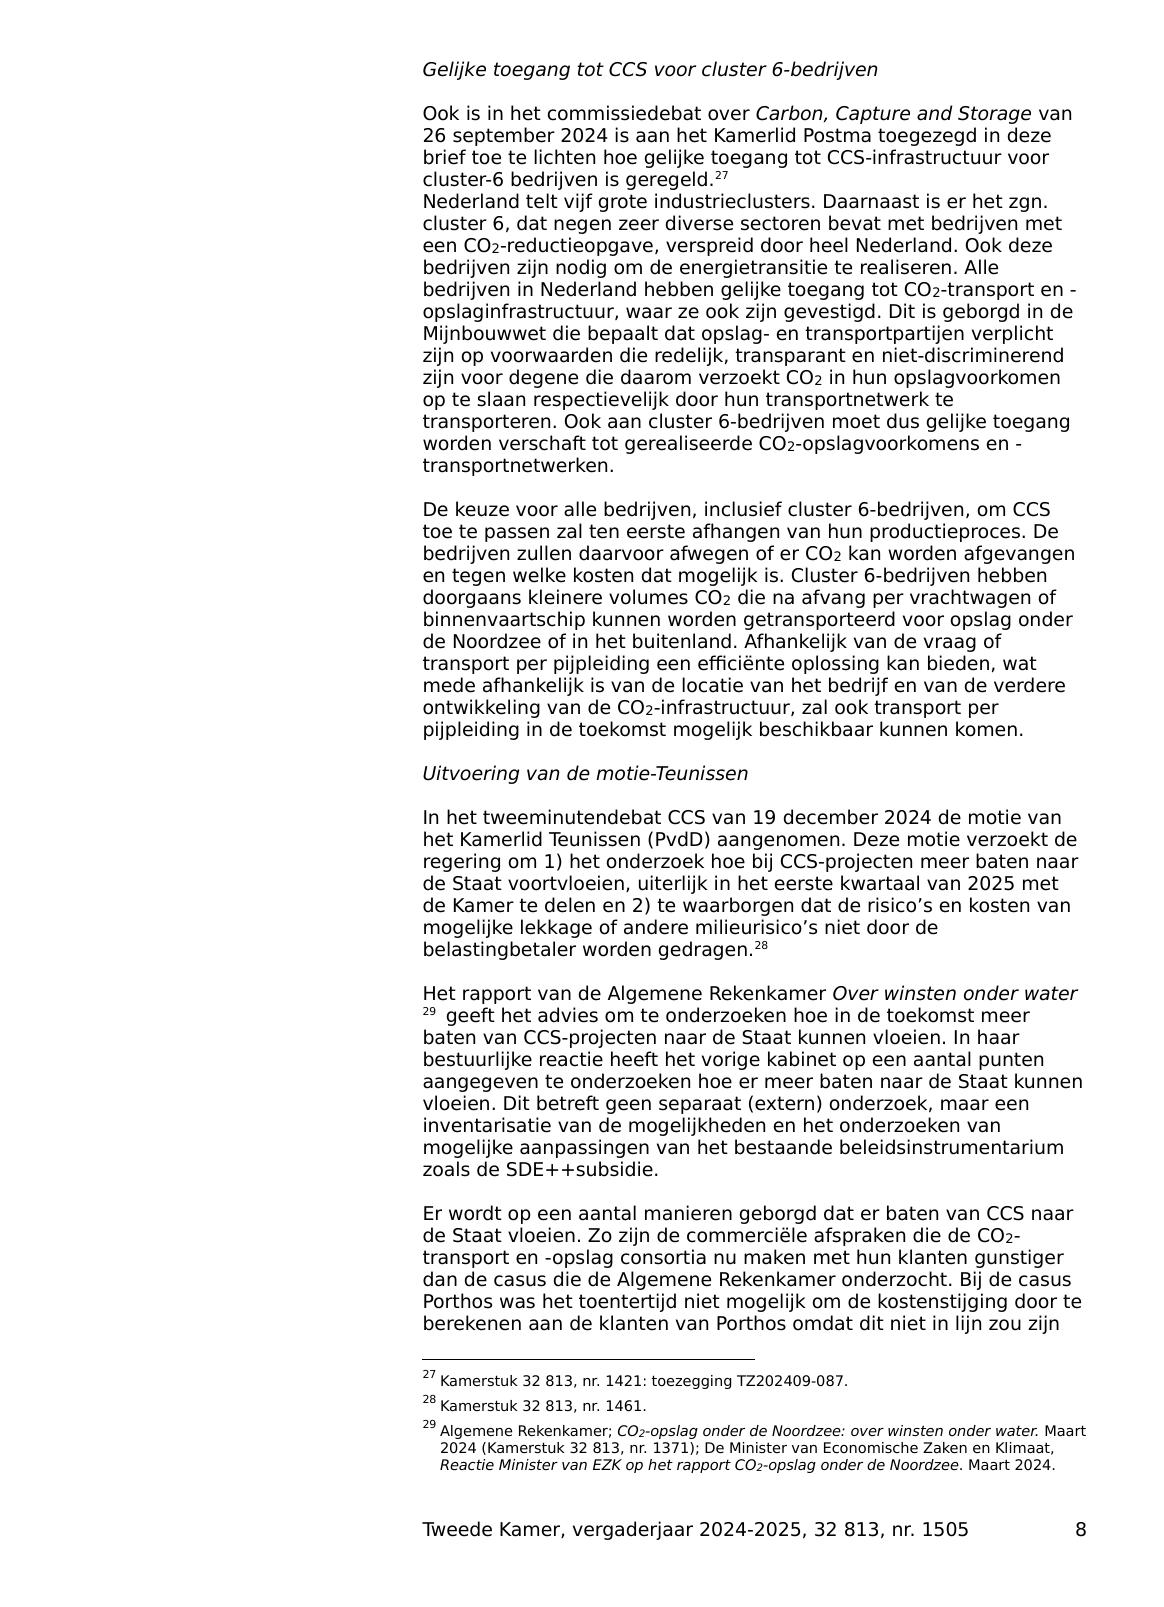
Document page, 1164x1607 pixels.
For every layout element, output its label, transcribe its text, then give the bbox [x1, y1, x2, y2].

text Ook is in het commissiedebat over Carbon, Capture and Storage van 26 september 2024 is aan het Kamerlid Postma toegezegd in deze brief toe te lichten hoe gelijke toegang tot CCS-infrastructuur voor cluster-6 bedrijven is geregeld. [422, 103, 1087, 191]
text In het tweeminutendebat CCS van 19 december 2024 de motie van het Kamerlid Teunissen (PvdD) aangenomen. Deze motie verzoekt de regering om 1) het onderzoek hoe bij CCS-projecten meer baten naar de Staat voortvloeien, uiterlijk in het eerste kwartaal van 2025 met de Kamer te delen en 2) te waarborgen dat de risico’s en kosten van mogelijke lekkage of andere milieurisico’s niet door de belastingbetaler worden gedragen. [422, 807, 1087, 961]
text Algemene Rekenkamer; CO2-opslag onder de Noordzee: over winsten onder water. Maart 2024 (Kamerstuk 32 813, nr. 1371); De Minister van Economische Zaken en Klimaat, Reactie Minister van EZK op het rapport CO2-opslag onder de Noordzee. Maart 2024. [422, 1418, 1087, 1474]
subtitle Gelijke toegang tot CCS voor cluster 6-bedrijven [422, 59, 1087, 81]
text Het rapport van de Algemene Rekenkamer Over winsten onder water geeft het advies om te onderzoeken hoe in de toekomst meer baten van CCS-projecten naar de Staat kunnen vloeien. In haar bestuurlijke reactie heeft het vorige kabinet op een aantal punten aangegeven te onderzoeken hoe er meer baten naar de Staat kunnen vloeien. Dit betreft geen separaat (extern) onderzoek, maar een inventarisatie van de mogelijkheden en het onderzoeken van mogelijke aanpassingen van het bestaande beleidsinstrumentarium zoals de SDE++subsidie. [422, 983, 1087, 1181]
text Er wordt op een aantal manieren geborgd dat er baten van CCS naar de Staat vloeien. Zo zijn de commerciële afspraken die de CO2-transport en -opslag consortia nu maken met hun klanten gunstiger dan de casus die de Algemene Rekenkamer onderzocht. Bij de casus Porthos was het toentertijd niet mogelijk om de kostenstijging door te berekenen aan de klanten van Porthos omdat dit niet in lijn zou zijn [422, 1203, 1087, 1335]
text Kamerstuk 32 813, nr. 1421: toezegging TZ202409-087. [422, 1368, 1087, 1391]
text De keuze voor alle bedrijven, inclusief cluster 6-bedrijven, om CCS toe te passen zal ten eerste afhangen van hun productieproces. De bedrijven zullen daarvoor afwegen of er CO2 kan worden afgevangen en tegen welke kosten dat mogelijk is. Cluster 6-bedrijven hebben doorgaans kleinere volumes CO2 die na afvang per vrachtwagen of binnenvaartschip kunnen worden getransporteerd voor opslag onder de Noordzee of in het buitenland. Afhankelijk van de vraag of transport per pijpleiding een efficiënte oplossing kan bieden, wat mede afhankelijk is van de locatie van het bedrijf en van de verdere ontwikkeling van de CO2-infrastructuur, zal ook transport per pijpleiding in de toekomst mogelijk beschikbaar kunnen komen. [422, 499, 1087, 741]
subtitle Uitvoering van de motie-Teunissen [422, 763, 1087, 785]
text Nederland telt vijf grote industrieclusters. Daarnaast is er het zgn. cluster 6, dat negen zeer diverse sectoren bevat met bedrijven met een CO2-reductieopgave, verspreid door heel Nederland. Ook deze bedrijven zijn nodig om de energietransitie te realiseren. Alle bedrijven in Nederland hebben gelijke toegang tot CO2-transport en -opslaginfrastructuur, waar ze ook zijn gevestigd. Dit is geborgd in de Mijnbouwwet die bepaalt dat opslag- en transportpartijen verplicht zijn op voorwaarden die redelijk, transparant en niet-discriminerend zijn voor degene die daarom verzoekt CO2 in hun opslagvoorkomen op te slaan respectievelijk door hun transportnetwerk te transporteren. Ook aan cluster 6-bedrijven moet dus gelijke toegang worden verschaft tot gerealiseerde CO2-opslagvoorkomens en -transportnetwerken. [422, 191, 1087, 477]
text Kamerstuk 32 813, nr. 1461. [422, 1393, 1087, 1416]
